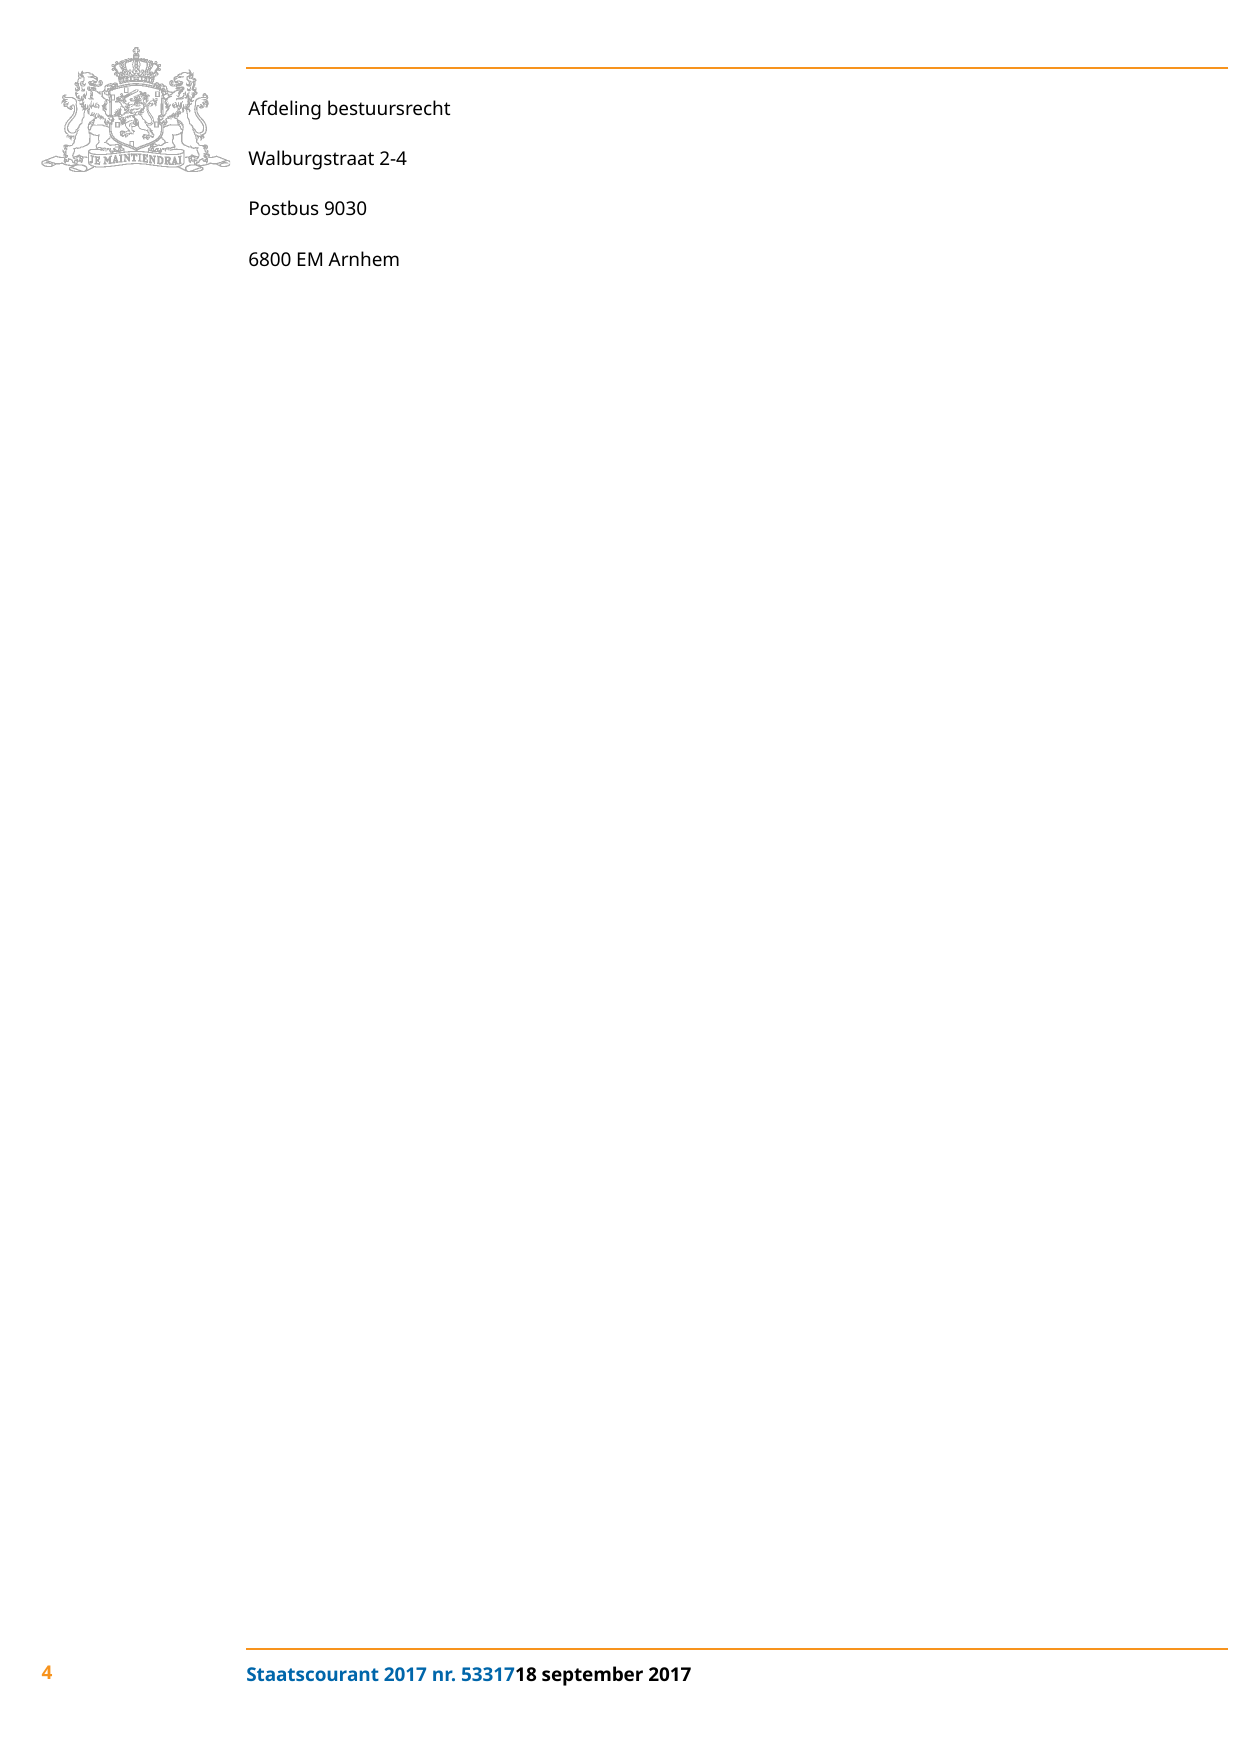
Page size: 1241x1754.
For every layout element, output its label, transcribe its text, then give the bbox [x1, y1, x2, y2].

picture [41, 47, 231, 172]
text 6800 EM Arnhem [248, 246, 1152, 272]
text Postbus 9030 [248, 196, 1152, 221]
text Afdeling bestuursrecht [248, 95, 1152, 121]
text Walburgstraat 2-4 [248, 145, 1152, 171]
